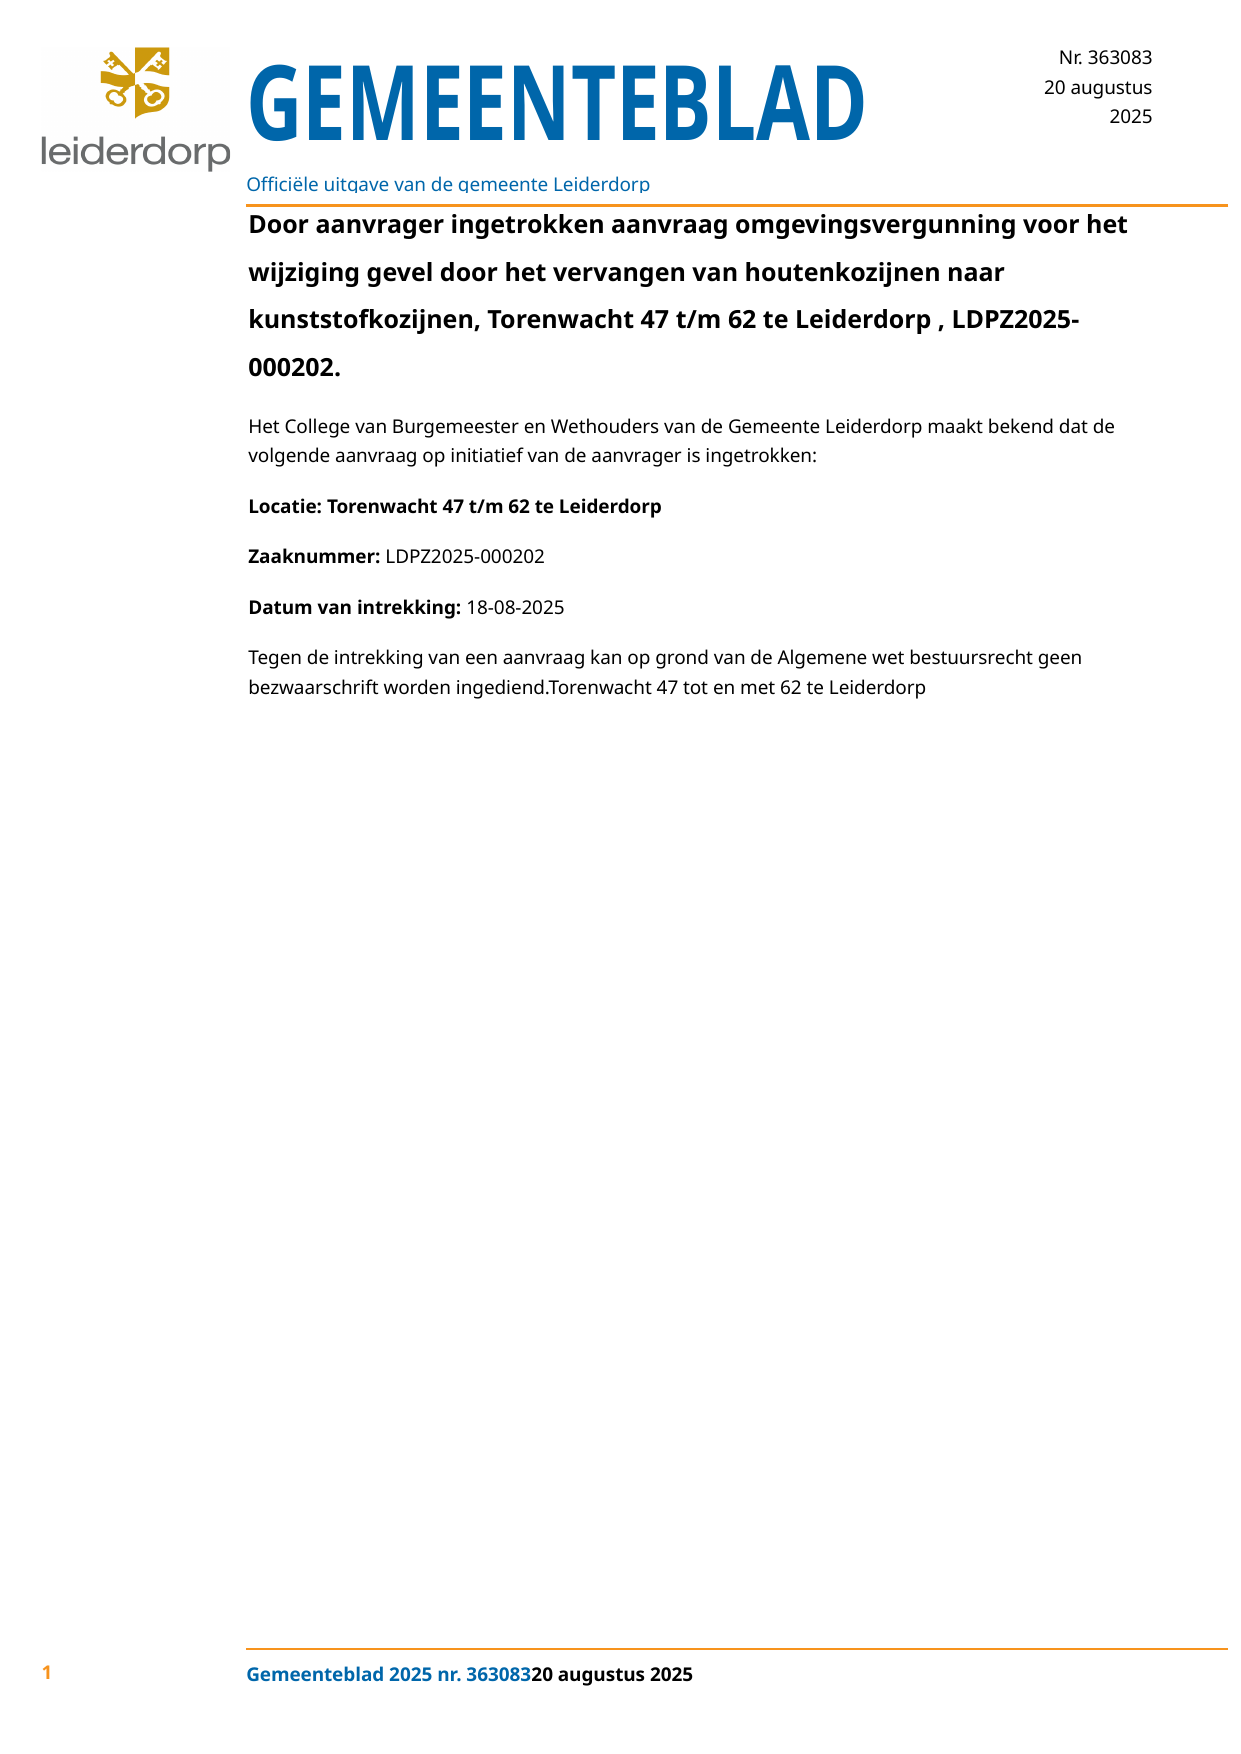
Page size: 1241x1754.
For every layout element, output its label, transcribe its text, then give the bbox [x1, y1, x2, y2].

text Locatie: Torenwacht 47 t/m 62 te Leiderdorp [248, 493, 1152, 519]
text Het College van Burgemeester en Wethouders van de Gemeente Leiderdorp maakt bekend dat de volgende aanvraag op initiatief van de aanvrager is ingetrokken: [248, 413, 1152, 468]
text Door aanvrager ingetrokken aanvraag omgevingsvergunning voor het wijziging gevel door het vervangen van houtenkozijnen naar kunststofkozijnen, Torenwacht 47 t/m 62 te Leiderdorp , LDPZ2025-000202. [248, 207, 1152, 384]
picture [41, 47, 231, 172]
text Tegen de intrekking van een aanvraag kan op grond van de Algemene wet bestuursrecht geen bezwaarschrift worden ingediend.Torenwacht 47 tot en met 62 te Leiderdorp [248, 644, 1152, 700]
text Zaaknummer: LDPZ2025-000202 [248, 543, 1152, 569]
text Datum van intrekking: 18-08-2025 [248, 594, 1152, 620]
